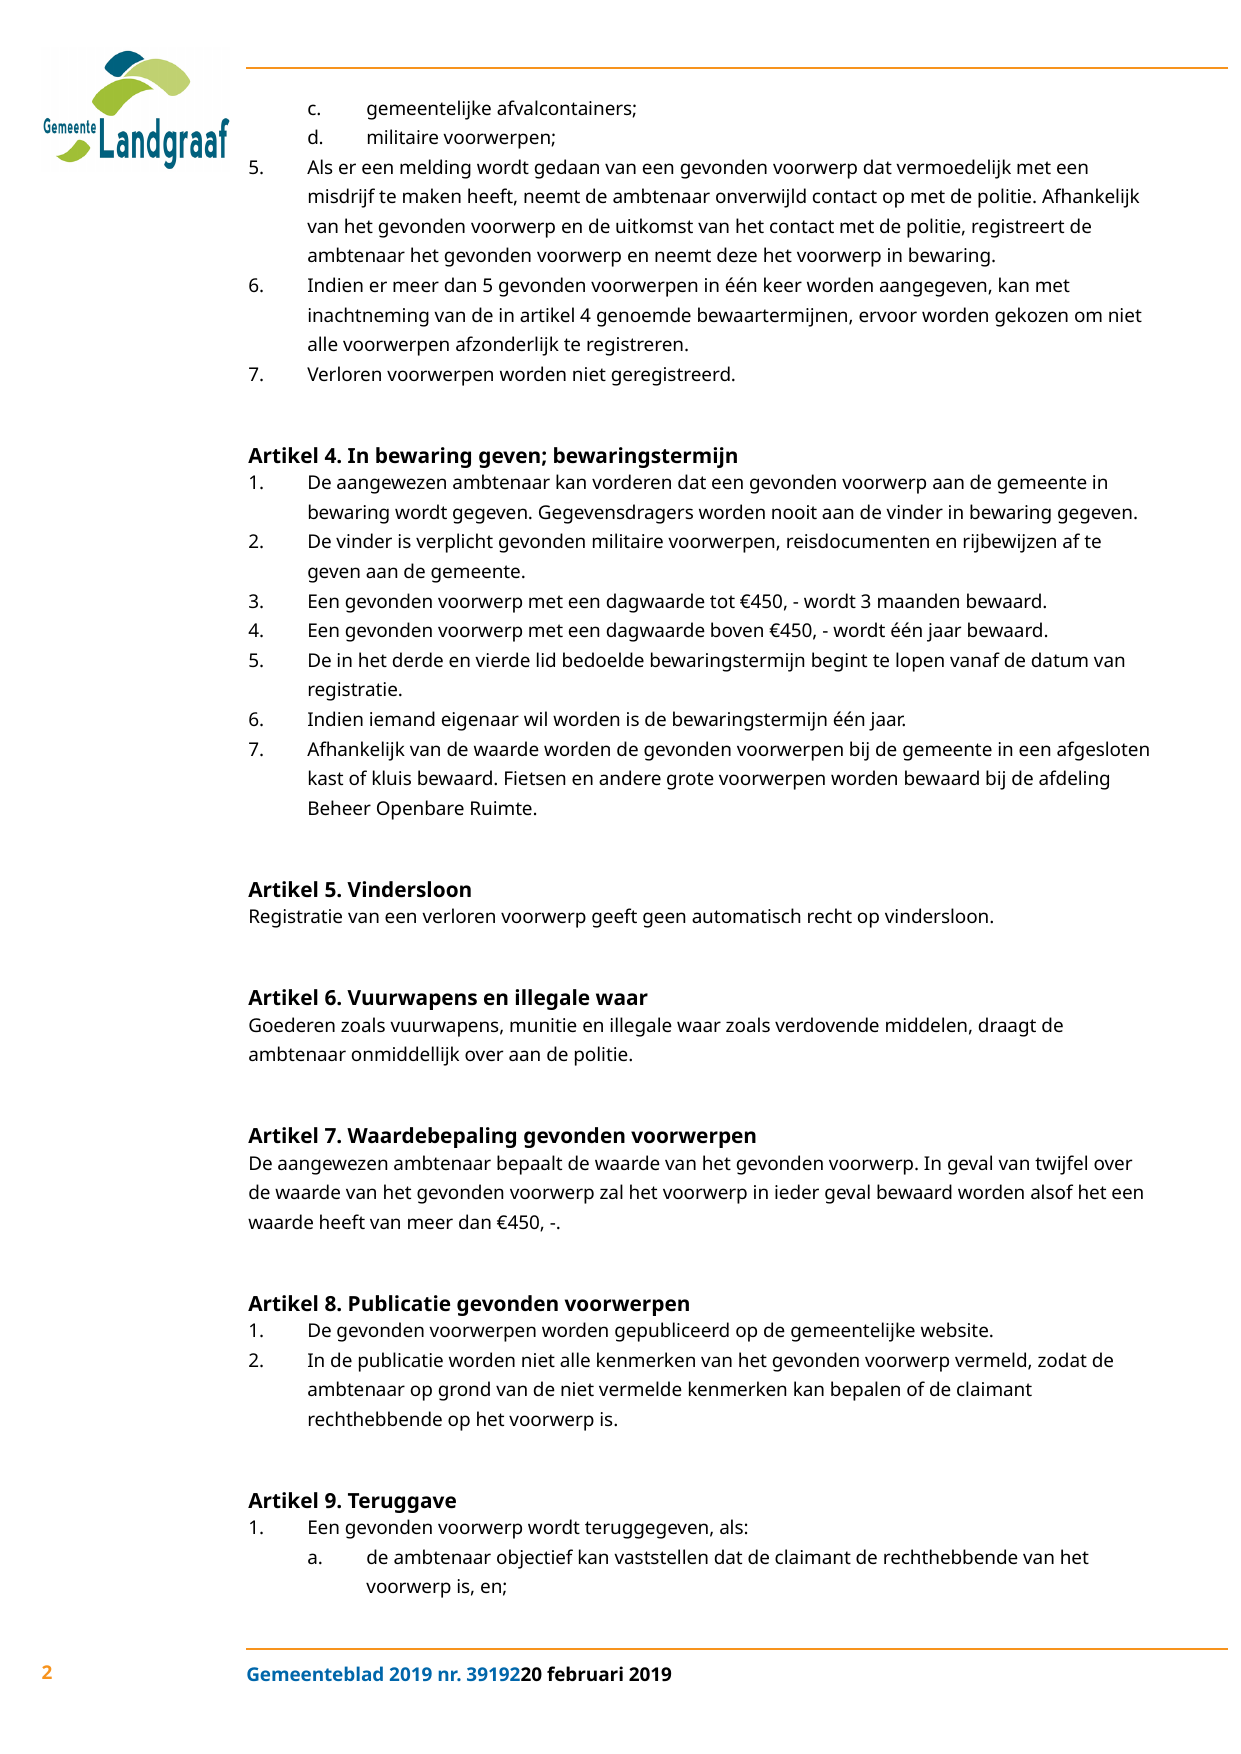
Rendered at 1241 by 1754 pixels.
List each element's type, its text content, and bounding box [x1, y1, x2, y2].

list In de publicatie worden niet alle kenmerken van het gevonden voorwerp vermeld, zodat de ambtenaar op grond van de niet vermelde kenmerken kan bepalen of de claimant rechthebbende op het voorwerp is. [248, 1347, 1152, 1432]
list de ambtenaar objectief kan vaststellen dat de claimant de rechthebbende van het voorwerp is, en; [307, 1544, 1152, 1599]
list Afhankelijk van de waarde worden de gevonden voorwerpen bij de gemeente in een afgesloten kast of kluis bewaard. Fietsen en andere grote voorwerpen worden bewaard bij de afdeling Beheer Openbare Ruimte. [248, 736, 1152, 821]
list De aangewezen ambtenaar kan vorderen dat een gevonden voorwerp aan de gemeente in bewaring wordt gegeven. Gegevensdragers worden nooit aan de vinder in bewaring gegeven. [248, 469, 1152, 525]
text Artikel 9. Teruggave [248, 1486, 1152, 1514]
list Verloren voorwerpen worden niet geregistreerd. [248, 361, 1152, 387]
list De gevonden voorwerpen worden gepubliceerd op de gemeentelijke website. [248, 1317, 1152, 1343]
text Artikel 7. Waardebepaling gevonden voorwerpen [248, 1121, 1152, 1150]
list Indien er meer dan 5 gevonden voorwerpen in één keer worden aangegeven, kan met inachtneming van de in artikel 4 genoemde bewaartermijnen, ervoor worden gekozen om niet alle voorwerpen afzonderlijk te registreren. [248, 272, 1152, 357]
text Artikel 5. Vindersloon [248, 875, 1152, 903]
list Als er een melding wordt gedaan van een gevonden voorwerp dat vermoedelijk met een misdrijf te maken heeft, neemt de ambtenaar onverwijld contact op met de politie. Afhankelijk van het gevonden voorwerp en de uitkomst van het contact met de politie, registreert de ambtenaar het gevonden voorwerp en neemt deze het voorwerp in bewaring. [248, 154, 1152, 268]
text De aangewezen ambtenaar bepaalt de waarde van het gevonden voorwerp. In geval van twijfel over de waarde van het gevonden voorwerp zal het voorwerp in ieder geval bewaard worden alsof het een waarde heeft van meer dan €450, -. [248, 1150, 1152, 1235]
text Artikel 4. In bewaring geven; bewaringstermijn [248, 441, 1152, 469]
list Een gevonden voorwerp met een dagwaarde boven €450, - wordt één jaar bewaard. [248, 617, 1152, 643]
text Artikel 8. Publicatie gevonden voorwerpen [248, 1289, 1152, 1317]
text Registratie van een verloren voorwerp geeft geen automatisch recht op vindersloon. [248, 903, 1152, 929]
list De in het derde en vierde lid bedoelde bewaringstermijn begint te lopen vanaf de datum van registratie. [248, 647, 1152, 702]
text Goederen zoals vuurwapens, munitie en illegale waar zoals verdovende middelen, draagt de ambtenaar onmiddellijk over aan de politie. [248, 1012, 1152, 1067]
list Een gevonden voorwerp met een dagwaarde tot €450, - wordt 3 maanden bewaard. [248, 588, 1152, 613]
text Artikel 6. Vuurwapens en illegale waar [248, 983, 1152, 1012]
list militaire voorwerpen; [307, 124, 1152, 150]
list De vinder is verplicht gevonden militaire voorwerpen, reisdocumenten en rijbewijzen af te geven aan de gemeente. [248, 529, 1152, 584]
list Indien iemand eigenaar wil worden is de bewaringstermijn één jaar. [248, 706, 1152, 732]
picture [41, 47, 231, 172]
list Een gevonden voorwerp wordt teruggegeven, als: [248, 1514, 1152, 1540]
list gemeentelijke afvalcontainers; [307, 95, 1152, 121]
